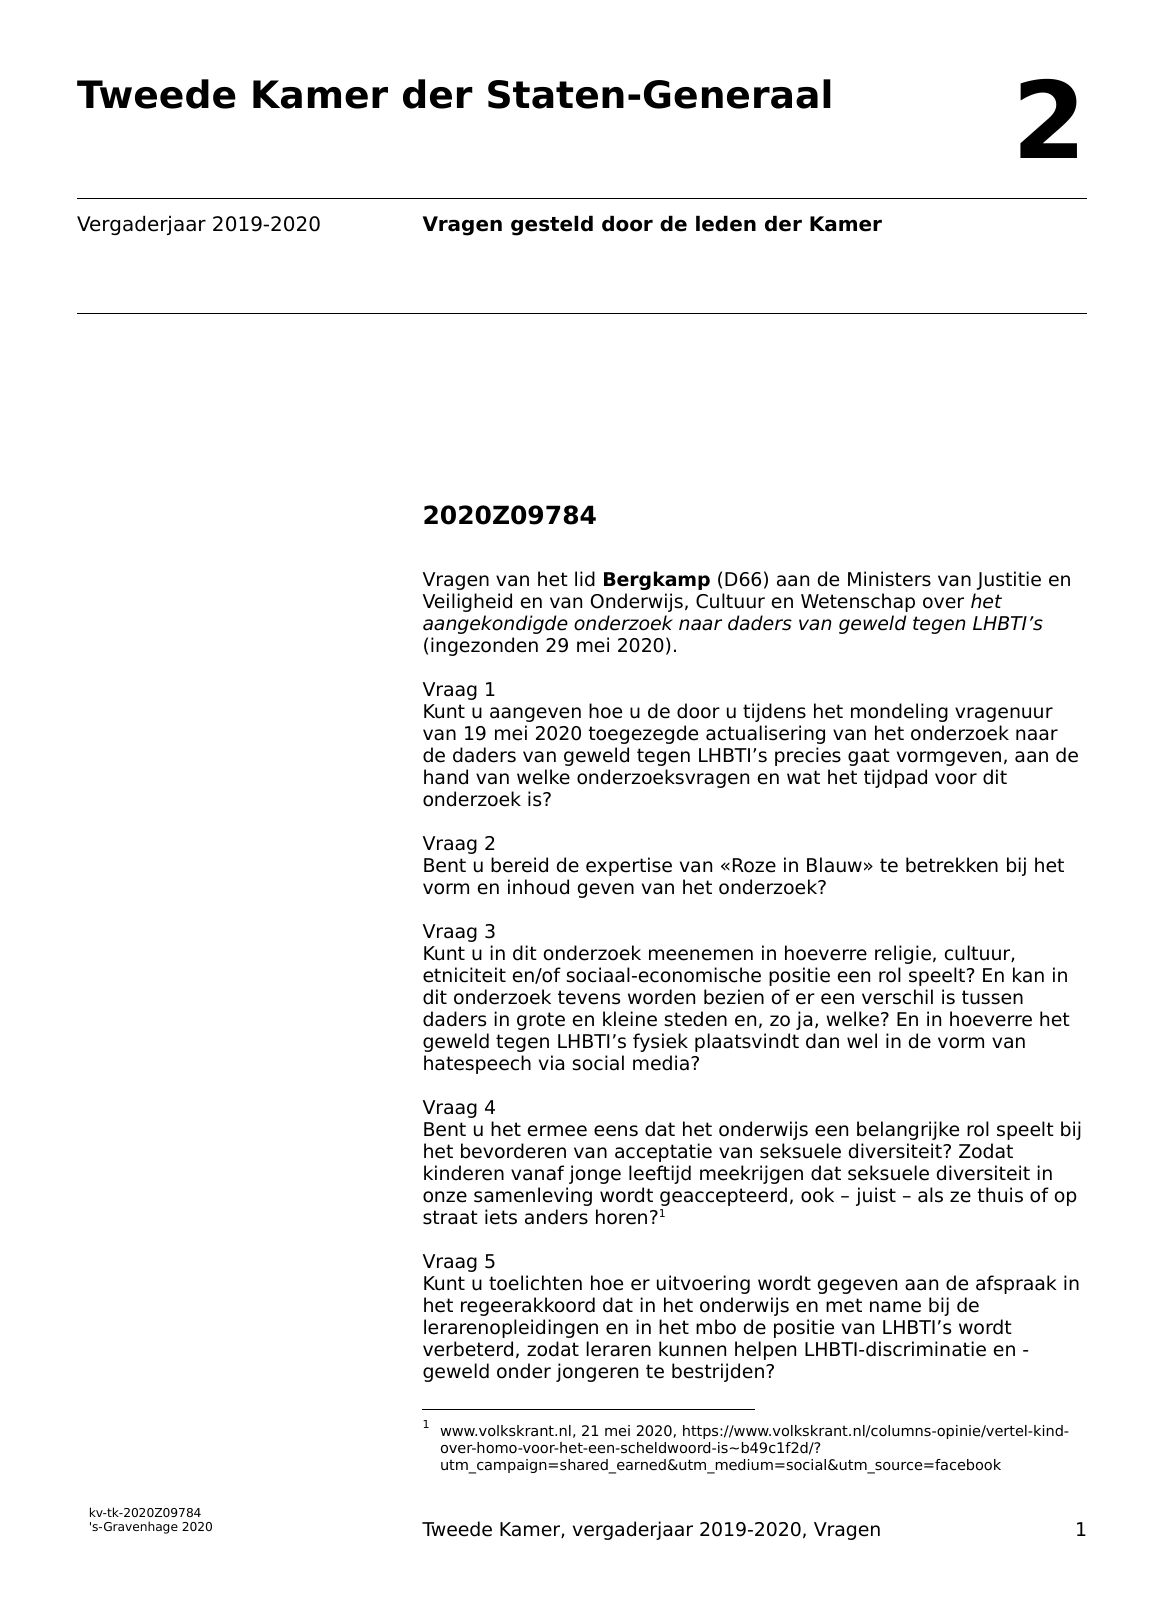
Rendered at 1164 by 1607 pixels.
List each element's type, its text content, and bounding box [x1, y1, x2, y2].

text Bent u het ermee eens dat het onderwijs een belangrijke rol speelt bij het bevorderen van acceptatie van seksuele diversiteit? Zodat kinderen vanaf jonge leeftijd meekrijgen dat seksuele diversiteit in onze samenleving wordt geaccepteerd, ook – juist – als ze thuis of op straat iets anders horen? [422, 1119, 1087, 1229]
text kv-tk-2020Z09784 [88, 1506, 323, 1520]
text Bent u bereid de expertise van «Roze in Blauw» te betrekken bij het vorm en inhoud geven van het onderzoek? [422, 855, 1087, 899]
text 2020Z09784 [422, 501, 1087, 531]
text Vraag 4 [422, 1097, 1087, 1119]
text 's-Gravenhage 2020 [88, 1520, 323, 1534]
text Vraag 3 [422, 921, 1087, 943]
text www.volkskrant.nl, 21 mei 2020, https://www.volkskrant.nl/columns-opinie/vertel-kind-over-homo-voor-het-een-scheldwoord-is~b49c1f2d/?utm_campaign=shared_earned&utm_medium=social&utm_source=facebook [422, 1418, 1087, 1474]
table_cell Vragen gesteld door de leden der Kamer [422, 199, 1087, 313]
table_cell Vergaderjaar 2019-2020 [77, 199, 422, 313]
text Kunt u toelichten hoe er uitvoering wordt gegeven aan de afspraak in het regeerakkoord dat in het onderwijs en met name bij de lerarenopleidingen en in het mbo de positie van LHBTI’s wordt verbeterd, zodat leraren kunnen helpen LHBTI-discriminatie en -geweld onder jongeren te bestrijden? [422, 1273, 1087, 1383]
text Vragen van het lid Bergkamp (D66) aan de Ministers van Justitie en Veiligheid en van Onderwijs, Cultuur en Wetenschap over het aangekondigde onderzoek naar daders van geweld tegen LHBTI’s (ingezonden 29 mei 2020). [422, 569, 1087, 657]
text Vraag 1 [422, 679, 1087, 701]
text Vraag 5 [422, 1251, 1087, 1273]
text Vraag 2 [422, 833, 1087, 855]
text Kunt u aangeven hoe u de door u tijdens het mondeling vragenuur van 19 mei 2020 toegezegde actualisering van het onderzoek naar de daders van geweld tegen LHBTI’s precies gaat vormgeven, aan de hand van welke onderzoeksvragen en wat het tijdpad voor dit onderzoek is? [422, 701, 1087, 811]
table_header Tweede Kamer der Staten-Generaal [77, 59, 886, 198]
text Kunt u in dit onderzoek meenemen in hoeverre religie, cultuur, etniciteit en/of sociaal-economische positie een rol speelt? En kan in dit onderzoek tevens worden bezien of er een verschil is tussen daders in grote en kleine steden en, zo ja, welke? En in hoeverre het geweld tegen LHBTI’s fysiek plaatsvindt dan wel in de vorm van hatespeech via social media? [422, 943, 1087, 1075]
table_header 2 [886, 59, 1087, 198]
